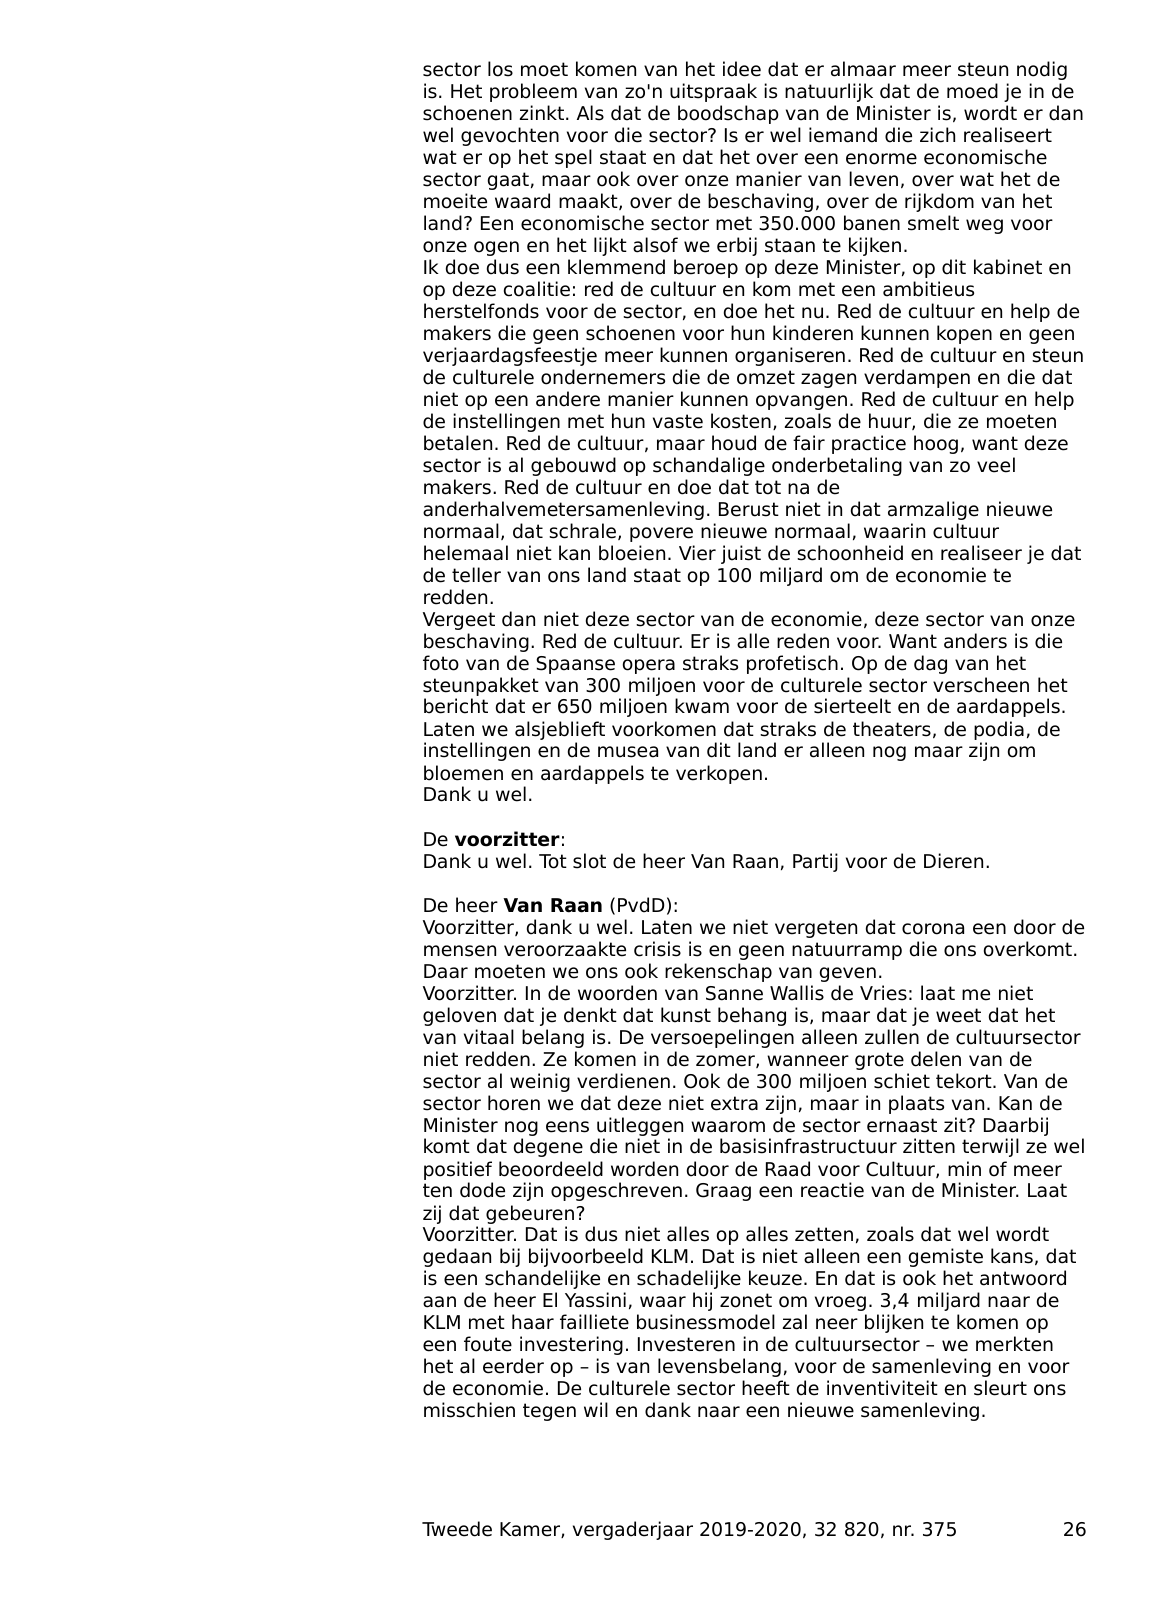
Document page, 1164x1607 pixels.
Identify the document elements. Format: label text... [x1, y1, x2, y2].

text Voorzitter, dank u wel. Laten we niet vergeten dat corona een door de mensen veroorzaakte crisis is en geen natuurramp die ons overkomt. Daar moeten we ons ook rekenschap van geven. [422, 917, 1087, 983]
text Dank u wel. [422, 784, 1087, 806]
text sector los moet komen van het idee dat er almaar meer steun nodig is. Het probleem van zo'n uitspraak is natuurlijk dat de moed je in de schoenen zinkt. Als dat de boodschap van de Minister is, wordt er dan wel gevochten voor die sector? Is er wel iemand die zich realiseert wat er op het spel staat en dat het over een enorme economische sector gaat, maar ook over onze manier van leven, over wat het de moeite waard maakt, over de beschaving, over de rijkdom van het land? Een economische sector met 350.000 banen smelt weg voor onze ogen en het lijkt alsof we erbij staan te kijken. [422, 59, 1087, 257]
text Dank u wel. Tot slot de heer Van Raan, Partij voor de Dieren. [422, 851, 1087, 872]
text De voorzitter: [422, 828, 1087, 851]
text De heer Van Raan (PvdD): [422, 895, 1087, 917]
text Voorzitter. Dat is dus niet alles op alles zetten, zoals dat wel wordt gedaan bij bijvoorbeeld KLM. Dat is niet alleen een gemiste kans, dat is een schandelijke en schadelijke keuze. En dat is ook het antwoord aan de heer El Yassini, waar hij zonet om vroeg. 3,4 miljard naar de KLM met haar failliete businessmodel zal neer blijken te komen op een foute investering. Investeren in de cultuursector – we merkten het al eerder op – is van levensbelang, voor de samenleving en voor de economie. De culturele sector heeft de inventiviteit en sleurt ons misschien tegen wil en dank naar een nieuwe samenleving. [422, 1224, 1087, 1422]
text Ik doe dus een klemmend beroep op deze Minister, op dit kabinet en op deze coalitie: red de cultuur en kom met een ambitieus herstelfonds voor de sector, en doe het nu. Red de cultuur en help de makers die geen schoenen voor hun kinderen kunnen kopen en geen verjaardagsfeestje meer kunnen organiseren. Red de cultuur en steun de culturele ondernemers die de omzet zagen verdampen en die dat niet op een andere manier kunnen opvangen. Red de cultuur en help de instellingen met hun vaste kosten, zoals de huur, die ze moeten betalen. Red de cultuur, maar houd de fair practice hoog, want deze sector is al gebouwd op schandalige onderbetaling van zo veel makers. Red de cultuur en doe dat tot na de anderhalvemetersamenleving. Berust niet in dat armzalige nieuwe normaal, dat schrale, povere nieuwe normaal, waarin cultuur helemaal niet kan bloeien. Vier juist de schoonheid en realiseer je dat de teller van ons land staat op 100 miljard om de economie te redden. [422, 257, 1087, 608]
text Vergeet dan niet deze sector van de economie, deze sector van onze beschaving. Red de cultuur. Er is alle reden voor. Want anders is die foto van de Spaanse opera straks profetisch. Op de dag van het steunpakket van 300 miljoen voor de culturele sector verscheen het bericht dat er 650 miljoen kwam voor de sierteelt en de aardappels. Laten we alsjeblieft voorkomen dat straks de theaters, de podia, de instellingen en de musea van dit land er alleen nog maar zijn om bloemen en aardappels te verkopen. [422, 608, 1087, 784]
text Voorzitter. In de woorden van Sanne Wallis de Vries: laat me niet geloven dat je denkt dat kunst behang is, maar dat je weet dat het van vitaal belang is. De versoepelingen alleen zullen de cultuursector niet redden. Ze komen in de zomer, wanneer grote delen van de sector al weinig verdienen. Ook de 300 miljoen schiet tekort. Van de sector horen we dat deze niet extra zijn, maar in plaats van. Kan de Minister nog eens uitleggen waarom de sector ernaast zit? Daarbij komt dat degene die niet in de basisinfrastructuur zitten terwijl ze wel positief beoordeeld worden door de Raad voor Cultuur, min of meer ten dode zijn opgeschreven. Graag een reactie van de Minister. Laat zij dat gebeuren? [422, 983, 1087, 1224]
